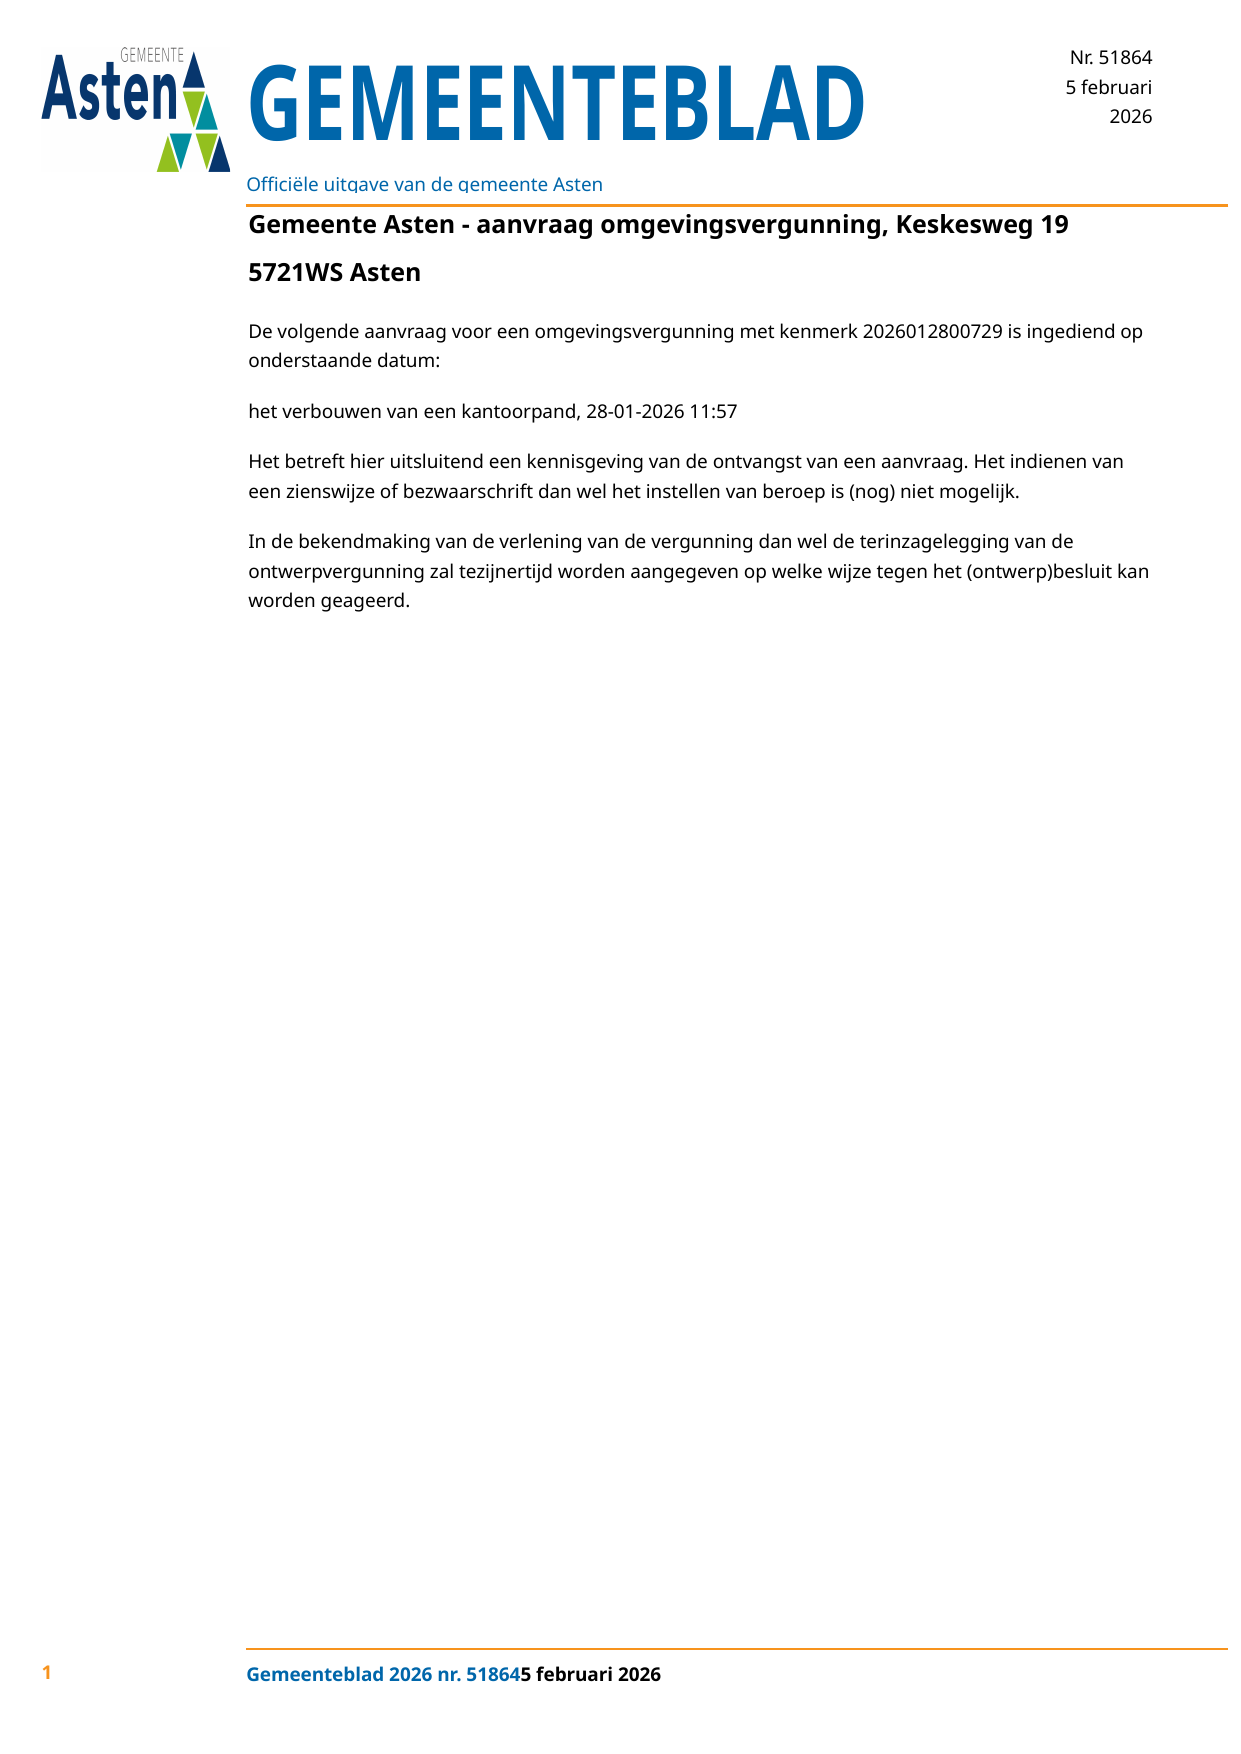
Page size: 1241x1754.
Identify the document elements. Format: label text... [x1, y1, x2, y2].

text Het betreft hier uitsluitend een kennisgeving van de ontvangst van een aanvraag. Het indienen van een zienswijze of bezwaarschrift dan wel het instellen van beroep is (nog) niet mogelijk. [248, 448, 1152, 504]
picture [41, 47, 231, 172]
text het verbouwen van een kantoorpand, 28-01-2026 11:57 [248, 398, 1152, 424]
text Gemeente Asten - aanvraag omgevingsvergunning, Keskesweg 19 5721WS Asten [248, 207, 1152, 288]
text De volgende aanvraag voor een omgevingsvergunning met kenmerk 2026012800729 is ingediend op onderstaande datum: [248, 318, 1152, 373]
text In de bekendmaking van de verlening van de vergunning dan wel de terinzagelegging van de ontwerpvergunning zal tezijnertijd worden aangegeven op welke wijze tegen het (ontwerp)besluit kan worden geageerd. [248, 528, 1152, 613]
